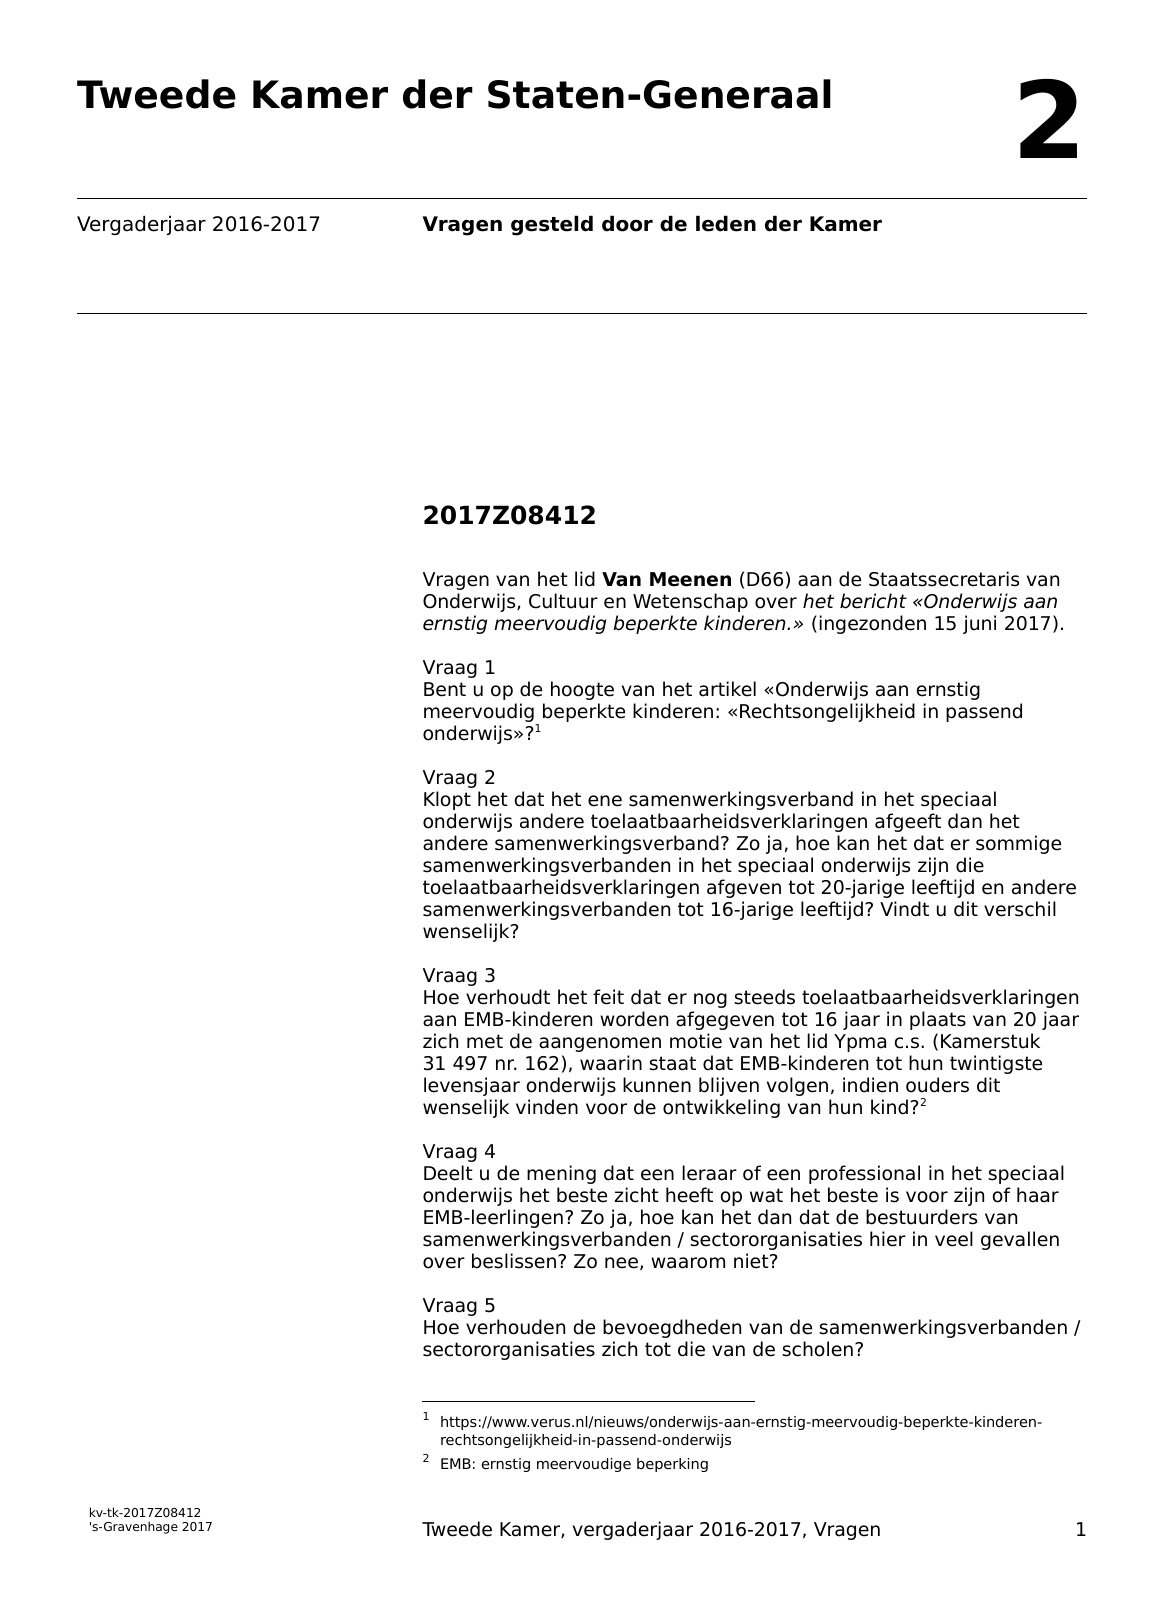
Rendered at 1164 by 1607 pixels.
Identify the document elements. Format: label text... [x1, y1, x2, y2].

text Vragen van het lid Van Meenen (D66) aan de Staatssecretaris van Onderwijs, Cultuur en Wetenschap over het bericht «Onderwijs aan ernstig meervoudig beperkte kinderen.» (ingezonden 15 juni 2017). [422, 569, 1087, 635]
text 's-Gravenhage 2017 [88, 1520, 323, 1534]
table_header 2 [886, 59, 1087, 198]
text https://www.verus.nl/nieuws/onderwijs-aan-ernstig-meervoudig-beperkte-kinderen-rechtsongelijkheid-in-passend-onderwijs [422, 1410, 1087, 1449]
text Vraag 4 [422, 1141, 1087, 1163]
text Vraag 1 [422, 657, 1087, 679]
text EMB: ernstig meervoudige beperking [422, 1452, 1087, 1474]
text Deelt u de mening dat een leraar of een professional in het speciaal onderwijs het beste zicht heeft op wat het beste is voor zijn of haar EMB-leerlingen? Zo ja, hoe kan het dan dat de bestuurders van samenwerkingsverbanden / sectororganisaties hier in veel gevallen over beslissen? Zo nee, waarom niet? [422, 1163, 1087, 1273]
text kv-tk-2017Z08412 [88, 1506, 323, 1520]
text Vraag 5 [422, 1295, 1087, 1317]
table_cell Vergaderjaar 2016-2017 [77, 199, 422, 313]
text Hoe verhoudt het feit dat er nog steeds toelaatbaarheidsverklaringen aan EMB-kinderen worden afgegeven tot 16 jaar in plaats van 20 jaar zich met de aangenomen motie van het lid Ypma c.s. (Kamerstuk 31 497 nr. 162), waarin staat dat EMB-kinderen tot hun twintigste levensjaar onderwijs kunnen blijven volgen, indien ouders dit wenselijk vinden voor de ontwikkeling van hun kind? [422, 987, 1087, 1119]
text 2017Z08412 [422, 501, 1087, 531]
text Klopt het dat het ene samenwerkingsverband in het speciaal onderwijs andere toelaatbaarheidsverklaringen afgeeft dan het andere samenwerkingsverband? Zo ja, hoe kan het dat er sommige samenwerkingsverbanden in het speciaal onderwijs zijn die toelaatbaarheidsverklaringen afgeven tot 20-jarige leeftijd en andere samenwerkingsverbanden tot 16-jarige leeftijd? Vindt u dit verschil wenselijk? [422, 789, 1087, 943]
text Vraag 2 [422, 767, 1087, 789]
text Bent u op de hoogte van het artikel «Onderwijs aan ernstig meervoudig beperkte kinderen: «Rechtsongelijkheid in passend onderwijs»? [422, 679, 1087, 745]
table_header Tweede Kamer der Staten-Generaal [77, 59, 886, 198]
text Hoe verhouden de bevoegdheden van de samenwerkingsverbanden / sectororganisaties zich tot die van de scholen? [422, 1317, 1087, 1361]
text Vraag 3 [422, 965, 1087, 987]
table_cell Vragen gesteld door de leden der Kamer [422, 199, 1087, 313]
